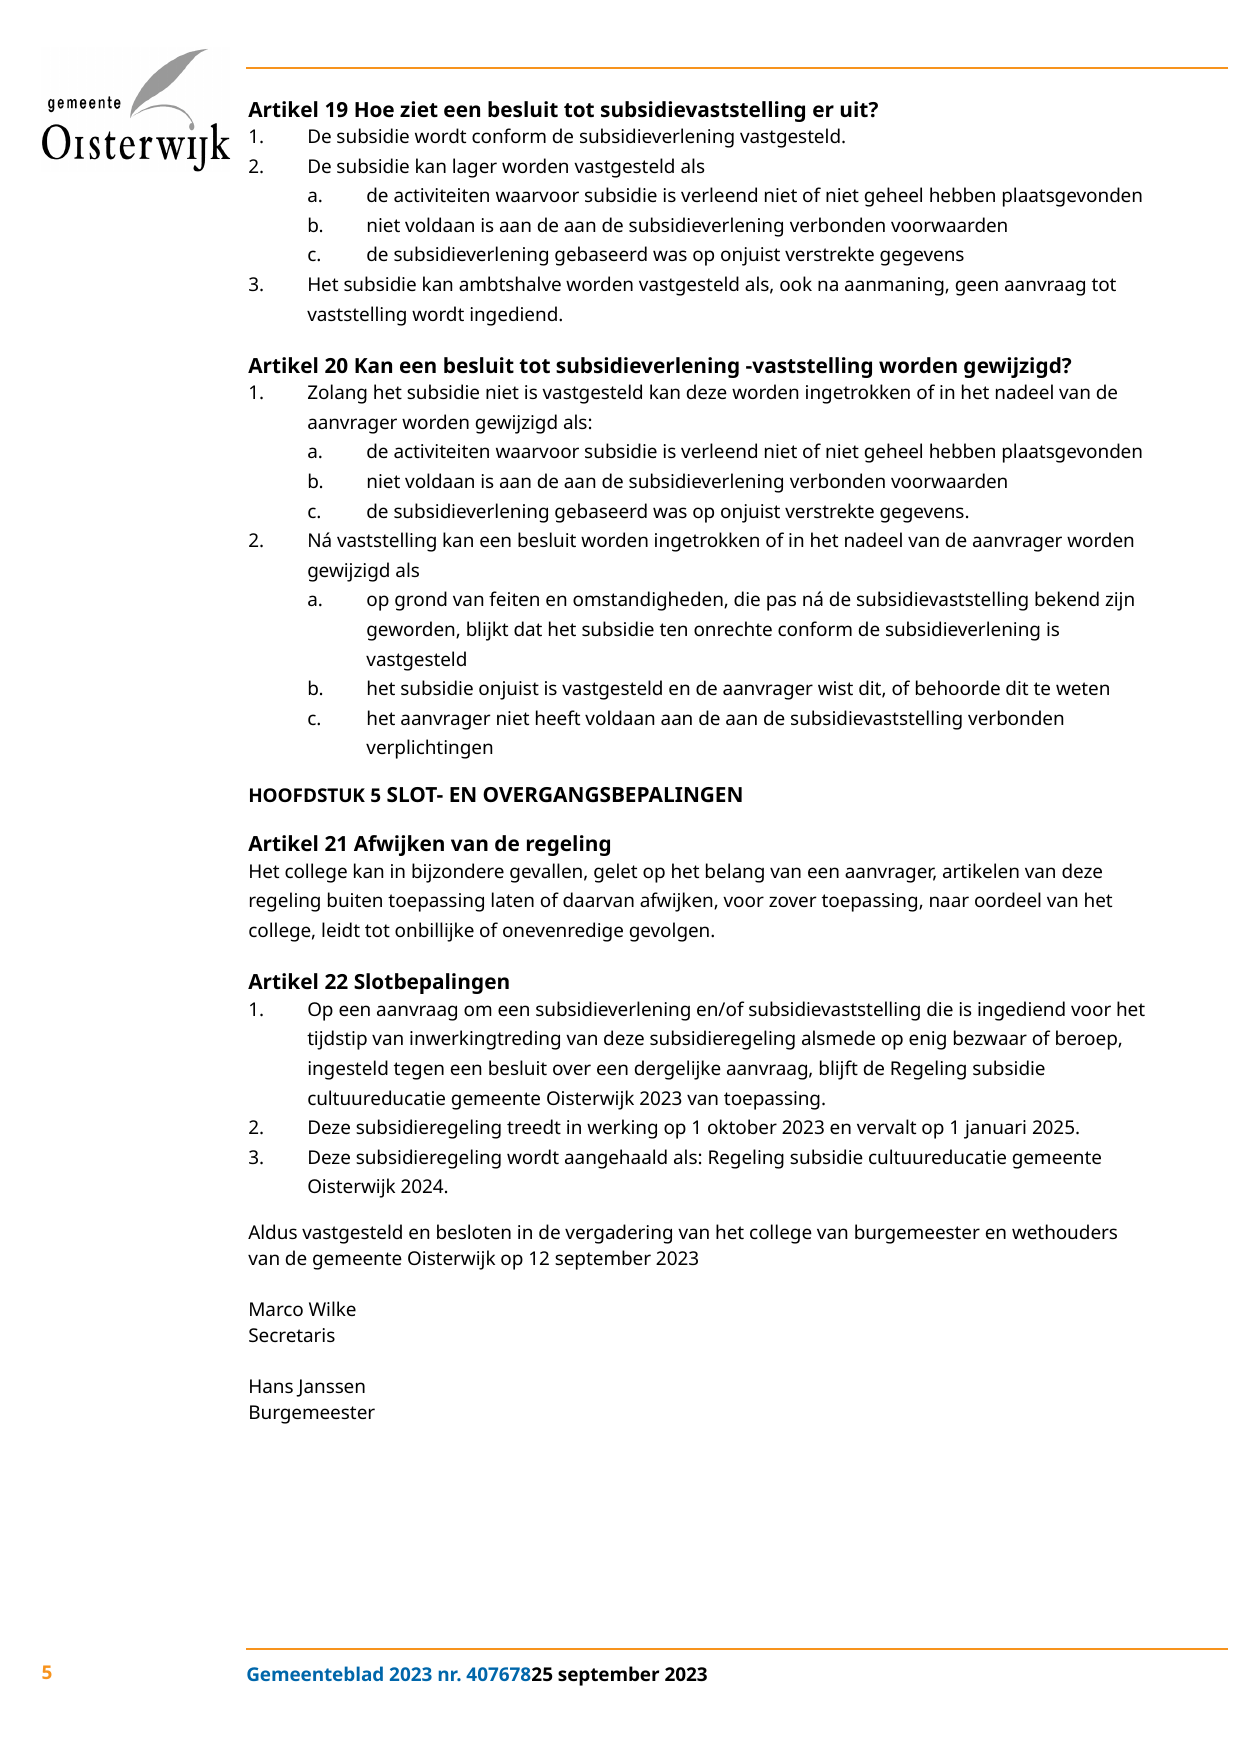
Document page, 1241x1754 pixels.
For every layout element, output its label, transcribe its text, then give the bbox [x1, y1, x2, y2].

text Het college kan in bijzondere gevallen, gelet op het belang van een aanvrager, artikelen van deze regeling buiten toepassing laten of daarvan afwijken, voor zover toepassing, naar oordeel van het college, leidt tot onbillijke of onevenredige gevolgen. [248, 858, 1152, 943]
text Burgemeester [248, 1399, 1152, 1425]
text HOOFDSTUK 5 SLOT- EN OVERGANGSBEPALINGEN [248, 780, 1152, 809]
list niet voldaan is aan de aan de subsidieverlening verbonden voorwaarden [307, 212, 1152, 238]
list het subsidie onjuist is vastgesteld en de aanvrager wist dit, of behoorde dit te weten [307, 675, 1152, 701]
picture [41, 47, 231, 172]
list het aanvrager niet heeft voldaan aan de aan de subsidievaststelling verbonden verplichtingen [307, 705, 1152, 760]
text Artikel 22 Slotbepalingen [248, 967, 1152, 996]
list Ná vaststelling kan een besluit worden ingetrokken of in het nadeel van de aanvrager worden gewijzigd als [248, 527, 1152, 583]
list Deze subsidieregeling wordt aangehaald als: Regeling subsidie cultuureducatie gemeente Oisterwijk 2024. [248, 1144, 1152, 1199]
text Hans Janssen [248, 1373, 1152, 1399]
list De subsidie wordt conform de subsidieverlening vastgesteld. [248, 123, 1152, 149]
list Deze subsidieregeling treedt in werking op 1 oktober 2023 en vervalt op 1 januari 2025. [248, 1114, 1152, 1140]
list op grond van feiten en omstandigheden, die pas ná de subsidievaststelling bekend zijn geworden, blijkt dat het subsidie ten onrechte conform de subsidieverlening is vastgesteld [307, 587, 1152, 672]
text Marco Wilke [248, 1296, 1152, 1322]
text Artikel 20 Kan een besluit tot subsidieverlening -vaststelling worden gewijzigd? [248, 351, 1152, 379]
list de activiteiten waarvoor subsidie is verleend niet of niet geheel hebben plaatsgevonden [307, 182, 1152, 208]
list Het subsidie kan ambtshalve worden vastgesteld als, ook na aanmaning, geen aanvraag tot vaststelling wordt ingediend. [248, 271, 1152, 326]
list De subsidie kan lager worden vastgesteld als [248, 153, 1152, 178]
list de subsidieverlening gebaseerd was op onjuist verstrekte gegevens [307, 242, 1152, 267]
text Artikel 21 Afwijken van de regeling [248, 829, 1152, 858]
text Secretaris [248, 1322, 1152, 1348]
list Zolang het subsidie niet is vastgesteld kan deze worden ingetrokken of in het nadeel van de aanvrager worden gewijzigd als: [248, 379, 1152, 435]
list de activiteiten waarvoor subsidie is verleend niet of niet geheel hebben plaatsgevonden [307, 439, 1152, 464]
text Aldus vastgesteld en besloten in de vergadering van het college van burgemeester en wethouders van de gemeente Oisterwijk op 12 september 2023 [248, 1219, 1152, 1271]
text Artikel 19 Hoe ziet een besluit tot subsidievaststelling er uit? [248, 95, 1152, 123]
list Op een aanvraag om een subsidieverlening en/of subsidievaststelling die is ingediend voor het tijdstip van inwerkingtreding van deze subsidieregeling alsmede op enig bezwaar of beroep, ingesteld tegen een besluit over een dergelijke aanvraag, blijft de Regeling subsidie cultuureducatie gemeente Oisterwijk 2023 van toepassing. [248, 996, 1152, 1110]
list de subsidieverlening gebaseerd was op onjuist verstrekte gegevens. [307, 498, 1152, 524]
list niet voldaan is aan de aan de subsidieverlening verbonden voorwaarden [307, 468, 1152, 494]
